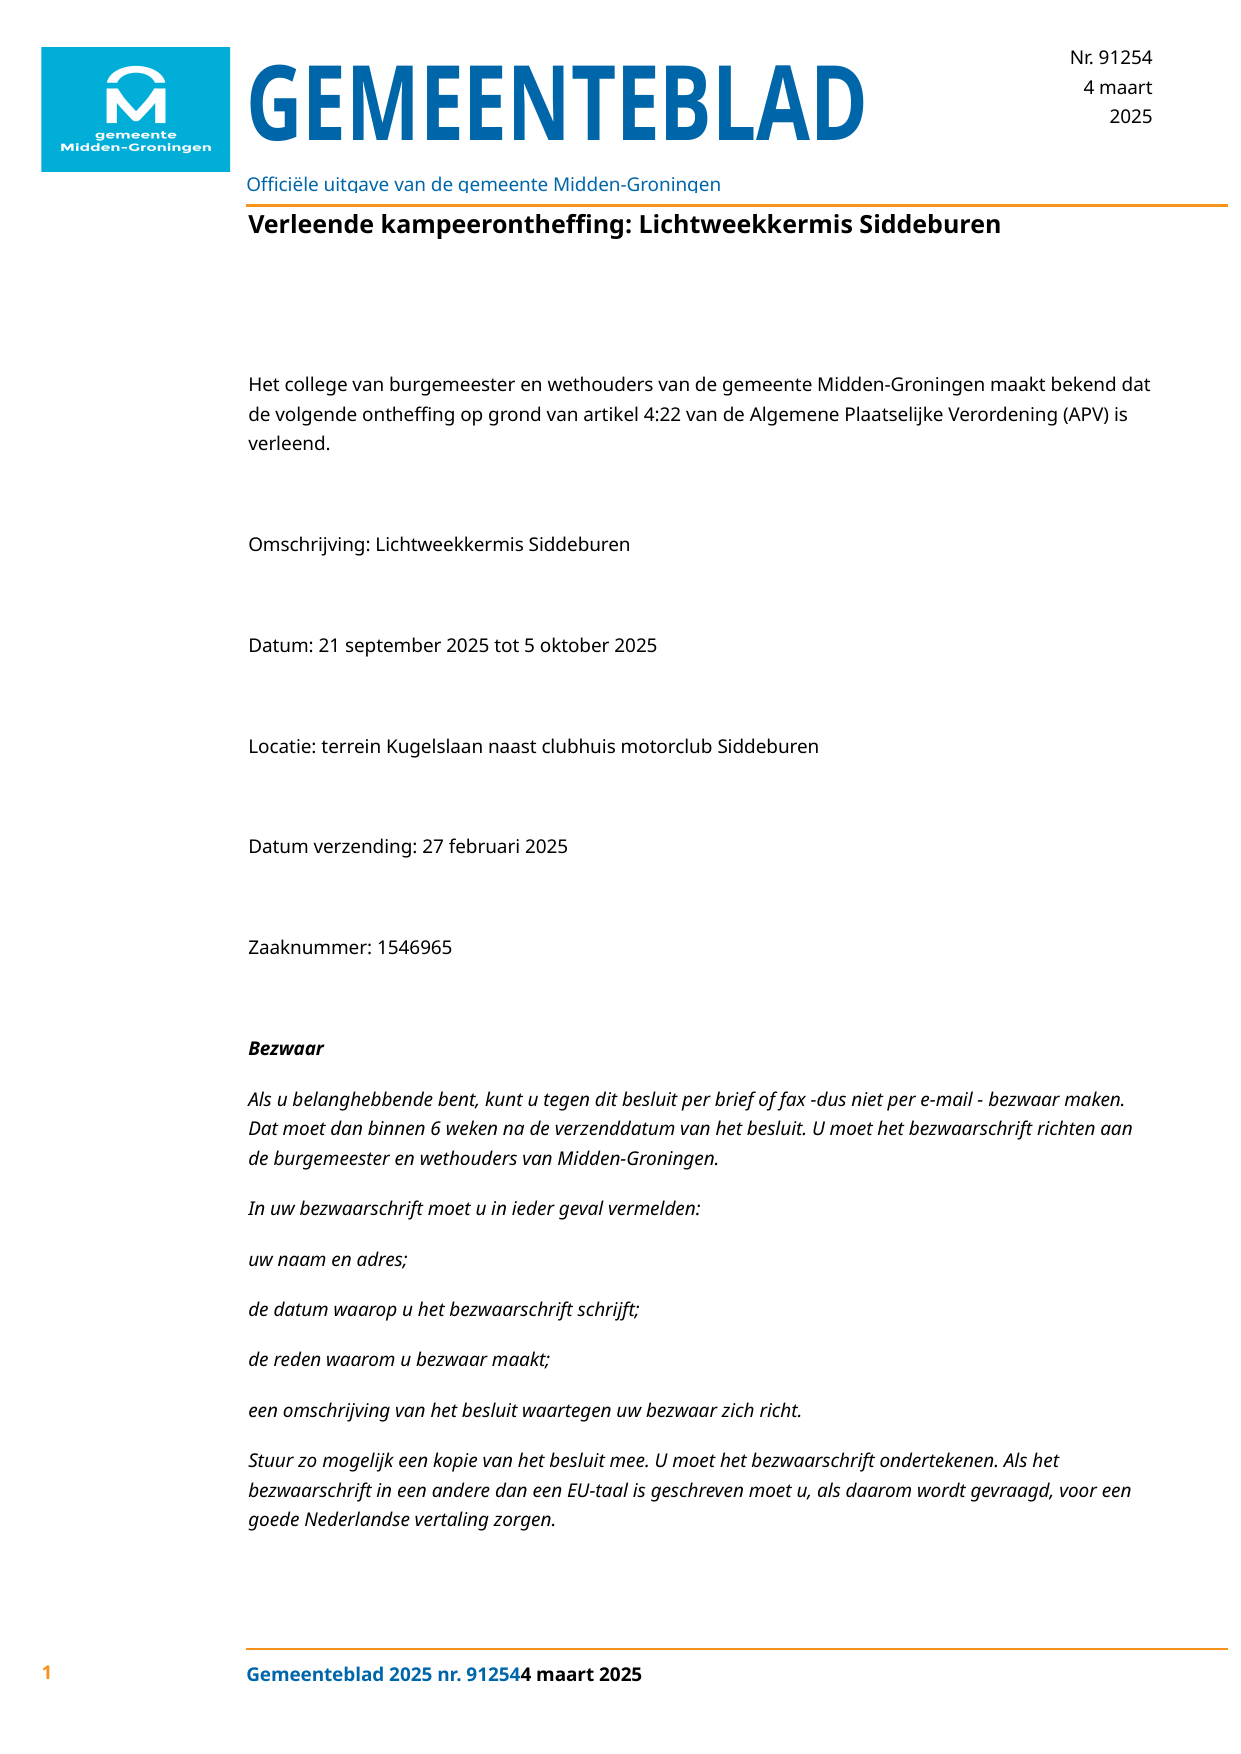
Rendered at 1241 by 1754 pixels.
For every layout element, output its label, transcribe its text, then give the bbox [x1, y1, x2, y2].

text In uw bezwaarschrift moet u in ieder geval vermelden: [248, 1195, 1152, 1221]
text Het college van burgemeester en wethouders van de gemeente Midden-Groningen maakt bekend dat de volgende ontheffing op grond van artikel 4:22 van de Algemene Plaatselijke Verordening (APV) is verleend. [248, 371, 1152, 456]
picture [107, 89, 165, 122]
text Zaaknummer: 1546965 [248, 934, 1152, 960]
text de reden waarom u bezwaar maakt; [248, 1347, 1152, 1372]
text een omschrijving van het besluit waartegen uw bezwaar zich richt. [248, 1397, 1152, 1423]
text Bezwaar [248, 1035, 1152, 1061]
text Locatie: terrein Kugelslaan naast clubhuis motorclub Siddeburen [248, 733, 1152, 758]
text Als u belanghebbende bent, kunt u tegen dit besluit per brief of fax -dus niet per e-mail - bezwaar maken. Dat moet dan binnen 6 weken na de verzenddatum van het besluit. U moet het bezwaarschrift richten aan de burgemeester en wethouders van Midden-Groningen. [248, 1086, 1152, 1171]
text Datum verzending: 27 februari 2025 [248, 834, 1152, 859]
text de datum waarop u het bezwaarschrift schrijft; [248, 1296, 1152, 1322]
picture [184, 146, 190, 153]
picture [108, 66, 164, 82]
text Omschrijving: Lichtweekkermis Siddeburen [248, 531, 1152, 557]
text Stuur zo mogelijk een kopie van het besluit mee. U moet het bezwaarschrift ondertekenen. Als het bezwaarschrift in een andere dan een EU-taal is geschreven moet u, als daarom wordt gevraagd, voor een goede Nederlandse vertaling zorgen. [248, 1447, 1152, 1532]
text uw naam en adres; [248, 1246, 1152, 1271]
text Datum: 21 september 2025 tot 5 oktober 2025 [248, 632, 1152, 658]
text Verleende kampeerontheffing: Lichtweekkermis Siddeburen [248, 207, 1152, 241]
